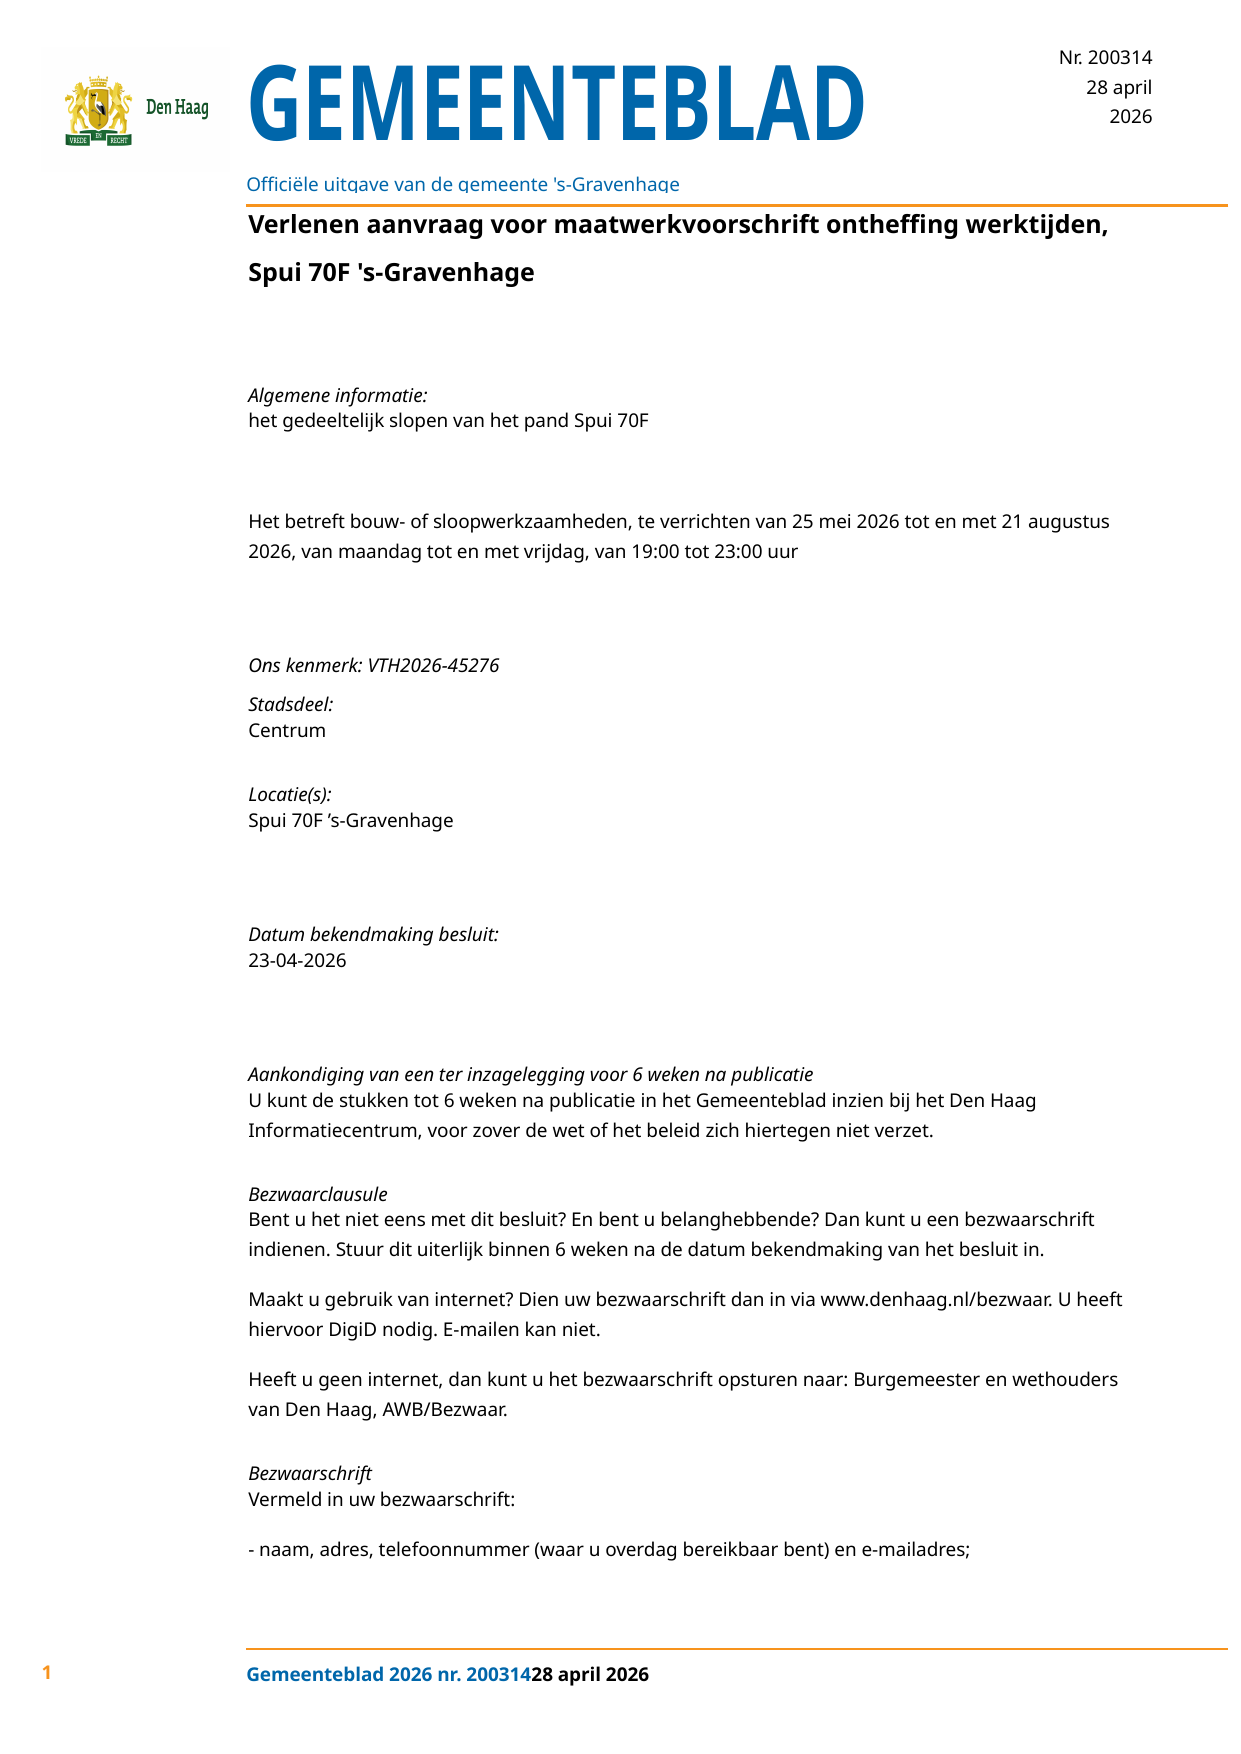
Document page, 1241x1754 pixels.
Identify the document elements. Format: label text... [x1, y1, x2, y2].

text Verlenen aanvraag voor maatwerkvoorschrift ontheffing werktijden, Spui 70F 's-Gravenhage [248, 207, 1152, 288]
text Bent u het niet eens met dit besluit? En bent u belanghebbende? Dan kunt u een bezwaarschrift indienen. Stuur dit uiterlijk binnen 6 weken na de datum bekendmaking van het besluit in. [248, 1207, 1152, 1262]
text het gedeeltelijk slopen van het pand Spui 70F [248, 408, 1152, 433]
text Aankondiging van een ter inzagelegging voor 6 weken na publicatie [248, 1062, 1152, 1087]
text Maakt u gebruik van internet? Dien uw bezwaarschrift dan in via www.denhaag.nl/bezwaar. U heeft hiervoor DigiD nodig. E-mailen kan niet. [248, 1287, 1152, 1342]
text Heeft u geen internet, dan kunt u het bezwaarschrift opsturen naar: Burgemeester en wethouders van Den Haag, AWB/Bezwaar. [248, 1367, 1152, 1422]
text Ons kenmerk: VTH2026-45276 [248, 652, 1152, 678]
text Centrum [248, 717, 1152, 743]
text Algemene informatie: [248, 382, 1152, 408]
text Stadsdeel: [248, 692, 1152, 717]
text Datum bekendmaking besluit: [248, 921, 1152, 947]
text Vermeld in uw bezwaarschrift: [248, 1486, 1152, 1512]
text Spui 70F ’s-Gravenhage [248, 807, 1152, 833]
text Bezwaarschrift [248, 1460, 1152, 1486]
text - naam, adres, telefoonnummer (waar u overdag bereikbaar bent) en e-mailadres; [248, 1536, 1152, 1562]
text Het betreft bouw- of sloopwerkzaamheden, te verrichten van 25 mei 2026 tot en met 21 augustus 2026, van maandag tot en met vrijdag, van 19:00 tot 23:00 uur [248, 508, 1152, 564]
text Locatie(s): [248, 781, 1152, 807]
text 23-04-2026 [248, 947, 1152, 973]
text Bezwaarclausule [248, 1181, 1152, 1207]
text U kunt de stukken tot 6 weken na publicatie in het Gemeenteblad inzien bij het Den Haag Informatiecentrum, voor zover de wet of het beleid zich hiertegen niet verzet. [248, 1087, 1152, 1143]
picture [41, 47, 231, 172]
